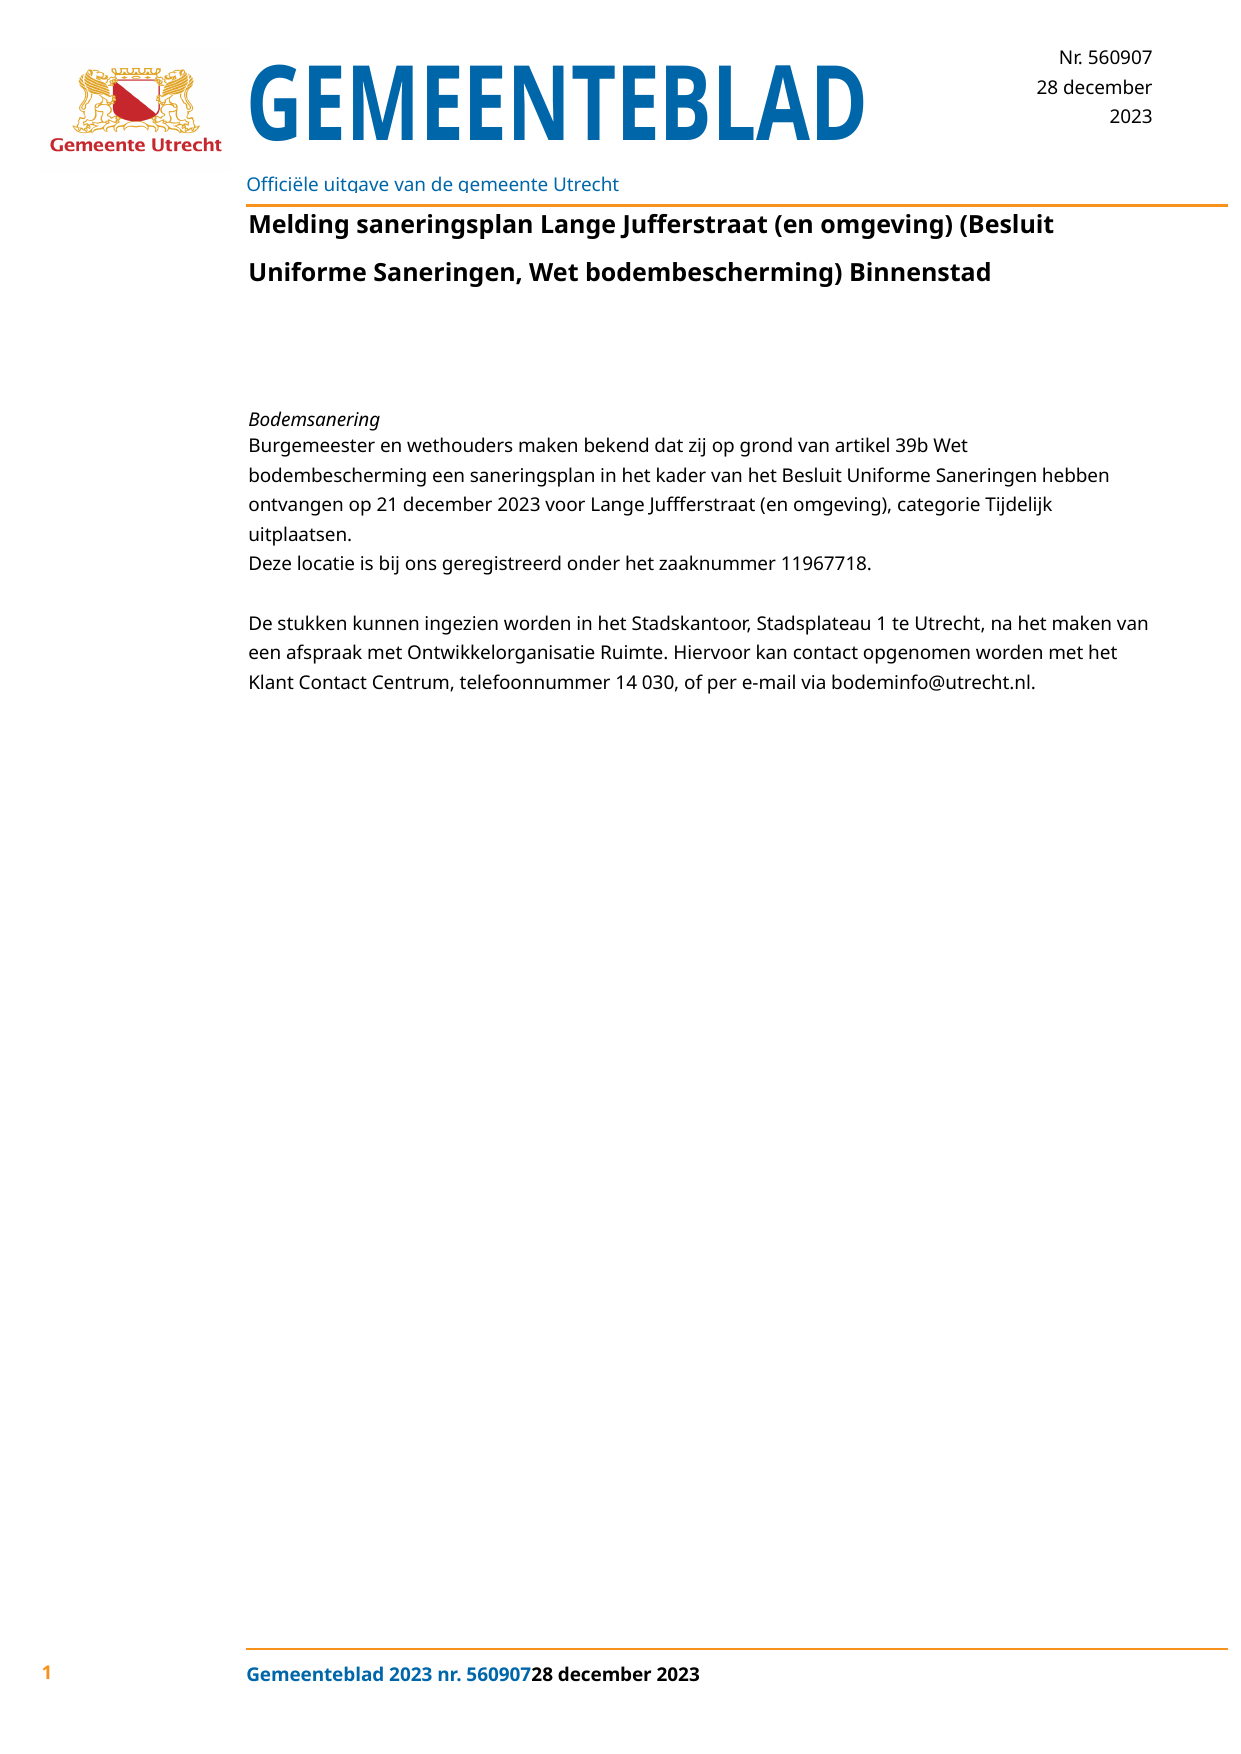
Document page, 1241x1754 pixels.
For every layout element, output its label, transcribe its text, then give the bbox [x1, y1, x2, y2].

text Burgemeester en wethouders maken bekend dat zij op grond van artikel 39b Wet bodembescherming een saneringsplan in het kader van het Besluit Uniforme Saneringen hebben ontvangen op 21 december 2023 voor Lange Juffferstraat (en omgeving), categorie Tijdelijk uitplaatsen. [248, 432, 1152, 547]
text Melding saneringsplan Lange Jufferstraat (en omgeving) (Besluit Uniforme Saneringen, Wet bodembescherming) Binnenstad [248, 207, 1152, 288]
text Deze locatie is bij ons geregistreerd onder het zaaknummer 11967718. [248, 551, 1152, 576]
picture [41, 47, 231, 172]
text De stukken kunnen ingezien worden in het Stadskantoor, Stadsplateau 1 te Utrecht, na het maken van een afspraak met Ontwikkelorganisatie Ruimte. Hiervoor kan contact opgenomen worden met het Klant Contact Centrum, telefoonnummer 14 030, of per e-mail via bodeminfo@utrecht.nl. [248, 610, 1152, 694]
text Bodemsanering [248, 406, 1152, 432]
